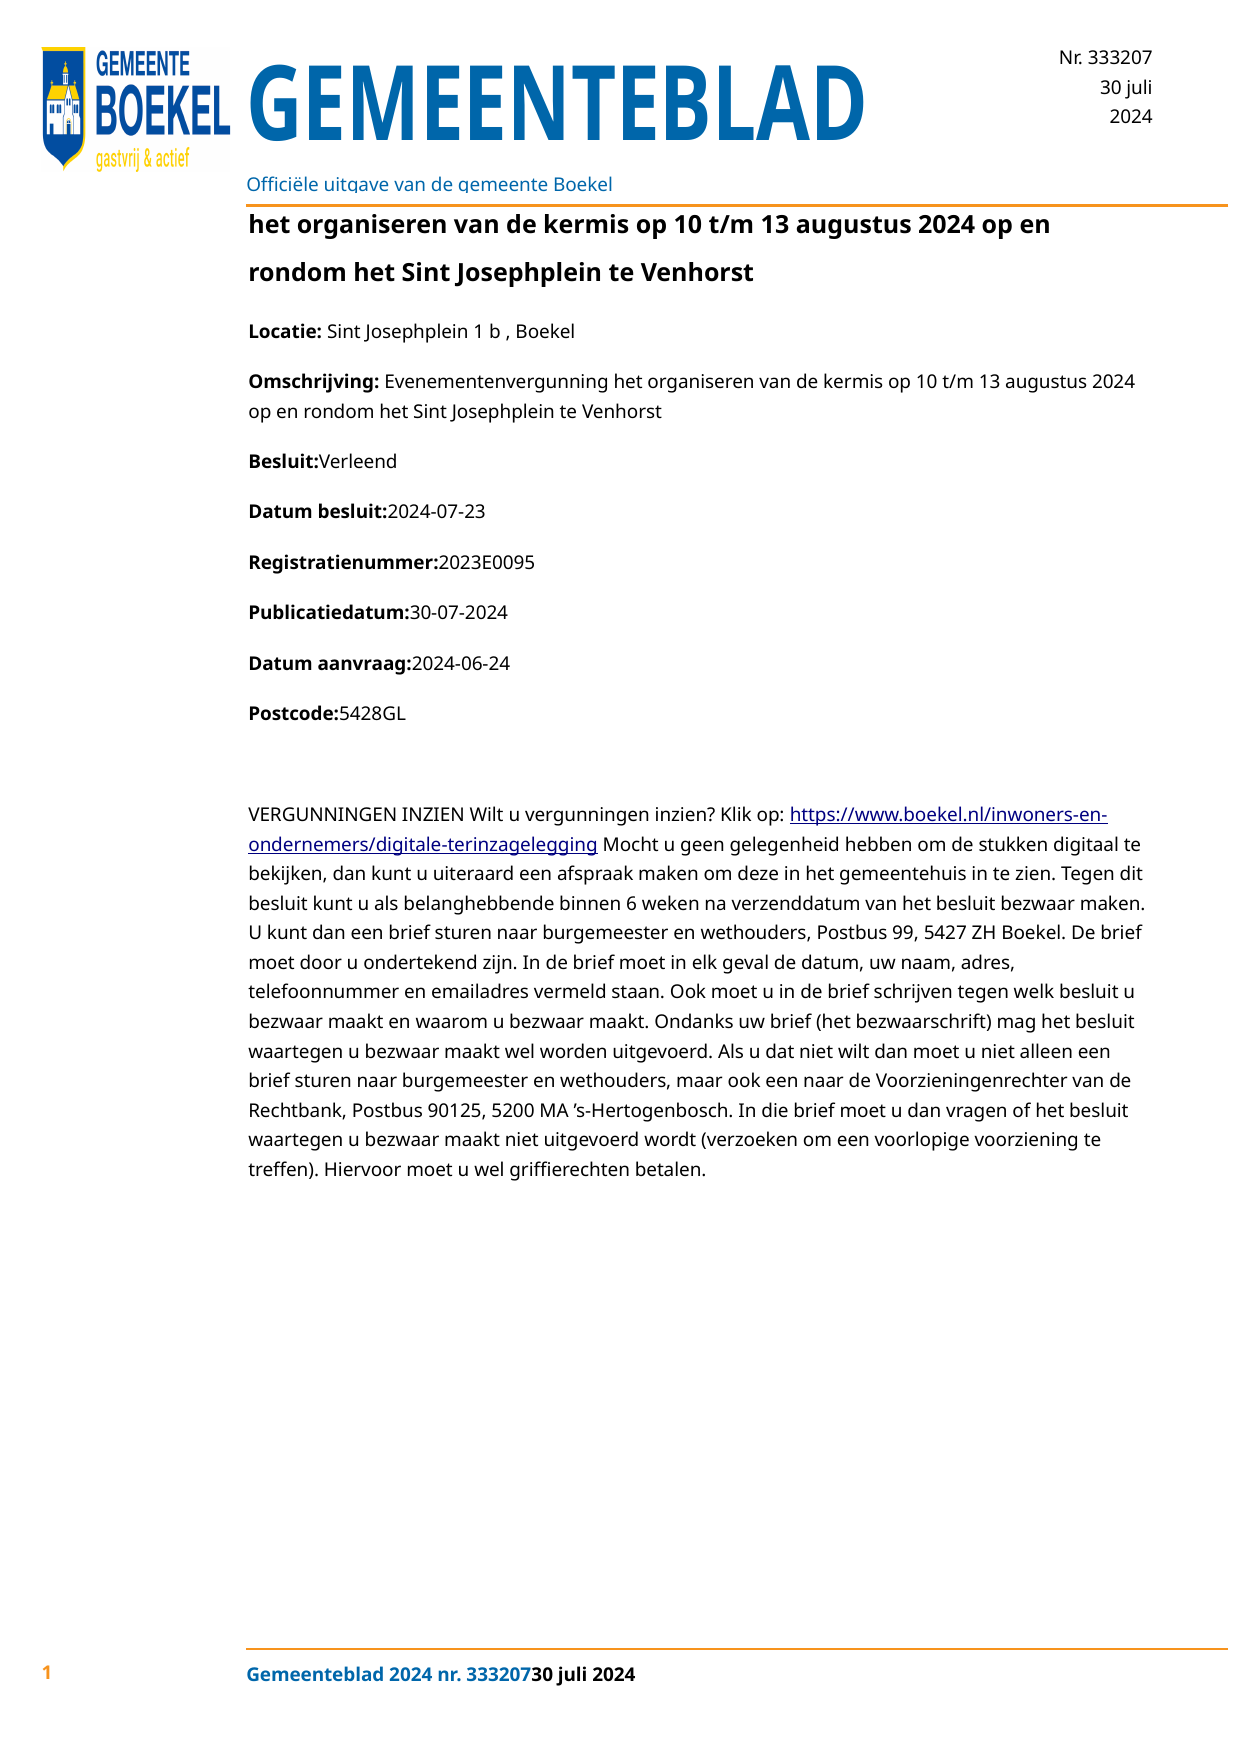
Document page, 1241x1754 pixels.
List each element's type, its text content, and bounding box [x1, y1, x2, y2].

text Omschrijving: Evenementenvergunning het organiseren van de kermis op 10 t/m 13 augustus 2024 op en rondom het Sint Josephplein te Venhorst [248, 368, 1152, 424]
text VERGUNNINGEN INZIEN Wilt u vergunningen inzien? Klik op: https://www.boekel.nl/inwoners-en-ondernemers/digitale-terinzagelegging Mocht u geen gelegenheid hebben om de stukken digitaal te bekijken, dan kunt u uiteraard een afspraak maken om deze in het gemeentehuis in te zien. Tegen dit besluit kunt u als belanghebbende binnen 6 weken na verzenddatum van het besluit bezwaar maken. U kunt dan een brief sturen naar burgemeester en wethouders, Postbus 99, 5427 ZH Boekel. De brief moet door u ondertekend zijn. In de brief moet in elk geval de datum, uw naam, adres, telefoonnummer en emailadres vermeld staan. Ook moet u in de brief schrijven tegen welk besluit u bezwaar maakt en waarom u bezwaar maakt. Ondanks uw brief (het bezwaarschrift) mag het besluit waartegen u bezwaar maakt wel worden uitgevoerd. Als u dat niet wilt dan moet u niet alleen een brief sturen naar burgemeester en wethouders, maar ook een naar de Voorzieningenrechter van de Rechtbank, Postbus 90125, 5200 MA ’s-Hertogenbosch. In die brief moet u dan vragen of het besluit waartegen u bezwaar maakt niet uitgevoerd wordt (verzoeken om een voorlopige voorziening te treffen). Hiervoor moet u wel griffierechten betalen. [248, 801, 1152, 1182]
text Datum besluit:2024-07-23 [248, 499, 1152, 524]
text Registratienummer:2023E0095 [248, 549, 1152, 575]
text Datum aanvraag:2024-06-24 [248, 650, 1152, 676]
text Publicatiedatum:30-07-2024 [248, 599, 1152, 625]
text Besluit:Verleend [248, 448, 1152, 474]
picture [41, 47, 231, 172]
text Postcode:5428GL [248, 700, 1152, 726]
text het organiseren van de kermis op 10 t/m 13 augustus 2024 op en rondom het Sint Josephplein te Venhorst [248, 207, 1152, 288]
text Locatie: Sint Josephplein 1 b , Boekel [248, 318, 1152, 344]
